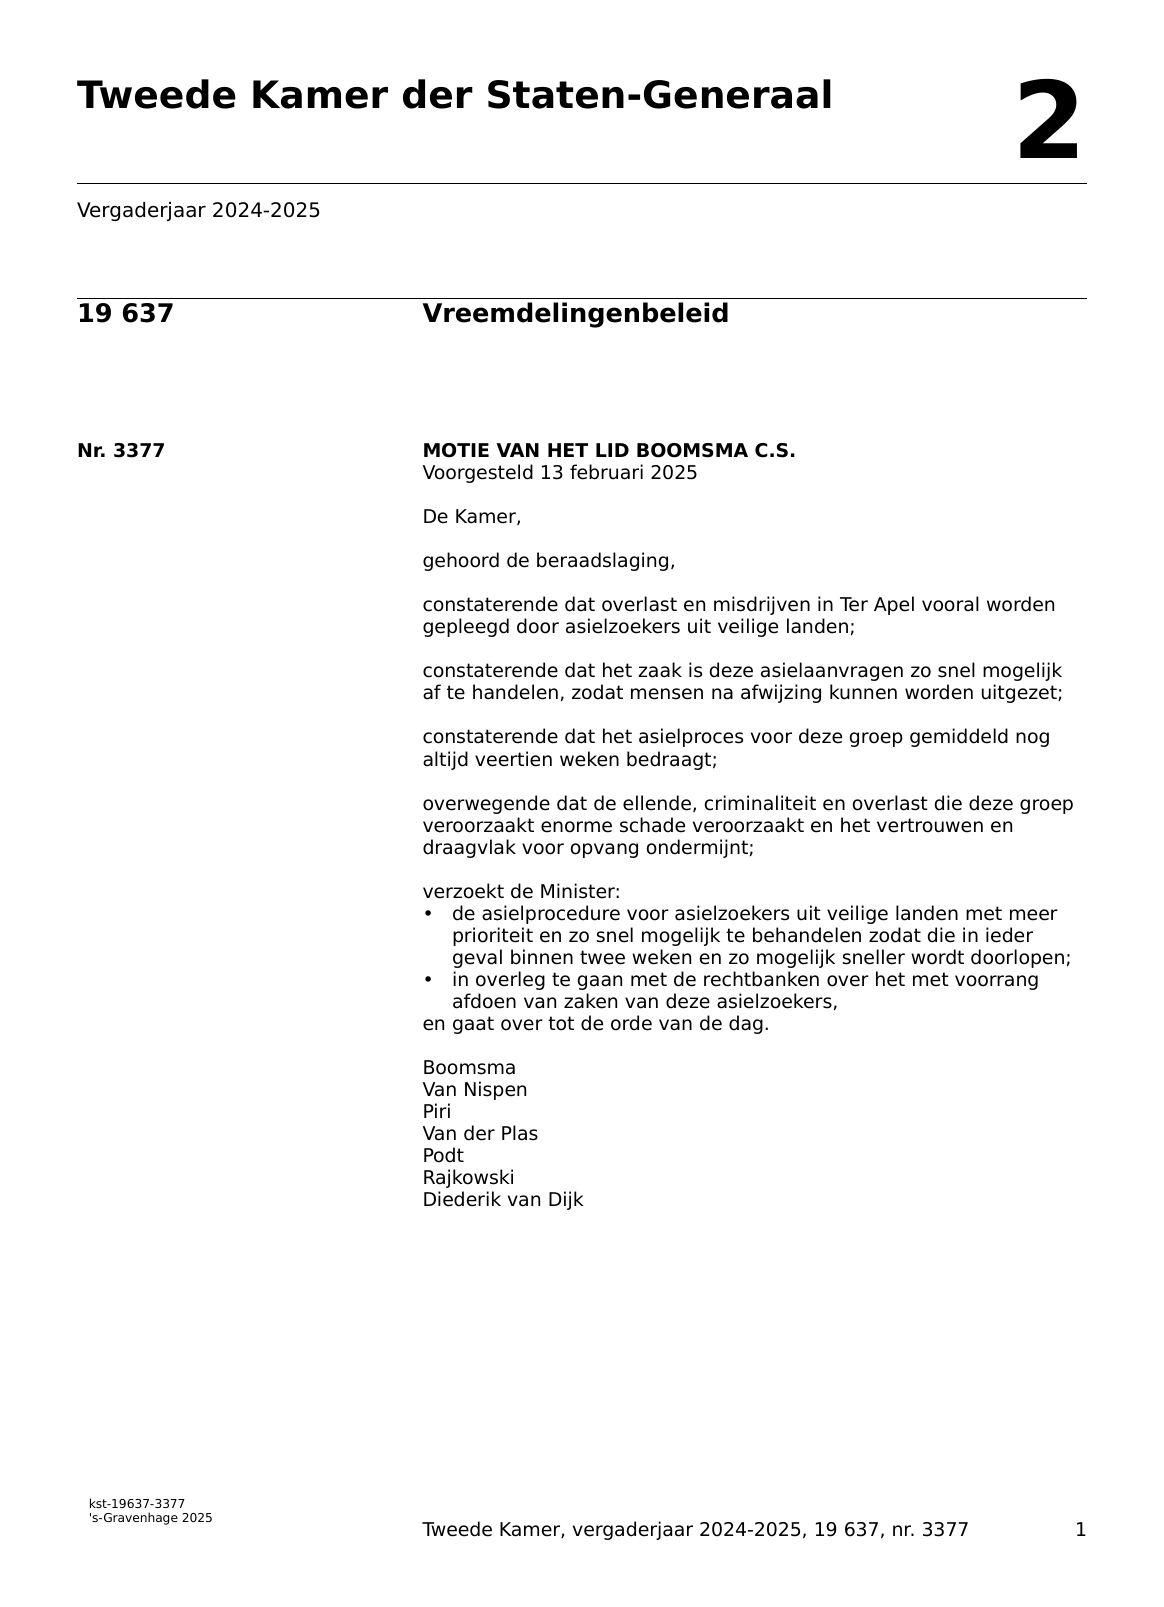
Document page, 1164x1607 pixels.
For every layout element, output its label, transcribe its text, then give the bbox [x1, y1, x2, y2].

text Rajkowski [422, 1167, 1087, 1189]
table_header Tweede Kamer der Staten-Generaal [77, 59, 886, 183]
text • in overleg te gaan met de rechtbanken over het met voorrang afdoen van zaken van deze asielzoekers, [422, 969, 1087, 1013]
text • de asielprocedure voor asielzoekers uit veilige landen met meer prioriteit en zo snel mogelijk te behandelen zodat die in ieder geval binnen twee weken en zo mogelijk sneller wordt doorlopen; [422, 903, 1087, 969]
text overwegende dat de ellende, criminaliteit en overlast die deze groep veroorzaakt enorme schade veroorzaakt en het vertrouwen en draagvlak voor opvang ondermijnt; [422, 793, 1087, 858]
text Piri [422, 1101, 1087, 1123]
text constaterende dat overlast en misdrijven in Ter Apel vooral worden gepleegd door asielzoekers uit veilige landen; [422, 594, 1087, 638]
text Van Nispen [422, 1079, 1087, 1101]
text gehoord de beraadslaging, [422, 550, 1087, 572]
text kst-19637-3377 [88, 1497, 323, 1511]
subtitle Nr. 3377 MOTIE VAN HET LID BOOMSMA C.S. [77, 440, 1087, 462]
table_header 2 [886, 59, 1087, 183]
text Diederik van Dijk [422, 1189, 1087, 1211]
subtitle 19 637 Vreemdelingenbeleid [77, 299, 1087, 329]
text Podt [422, 1145, 1087, 1167]
text 's-Gravenhage 2025 [88, 1511, 323, 1525]
text Boomsma [422, 1057, 1087, 1079]
text constaterende dat het zaak is deze asielaanvragen zo snel mogelijk af te handelen, zodat mensen na afwijzing kunnen worden uitgezet; [422, 660, 1087, 704]
text constaterende dat het asielproces voor deze groep gemiddeld nog altijd veertien weken bedraagt; [422, 726, 1087, 770]
text De Kamer, [422, 506, 1087, 528]
text en gaat over tot de orde van de dag. [422, 1013, 1087, 1034]
text Voorgesteld 13 februari 2025 [422, 462, 1087, 484]
text Van der Plas [422, 1123, 1087, 1145]
text verzoekt de Minister: [422, 881, 1087, 903]
table_cell Vergaderjaar 2024-2025 [77, 184, 1087, 298]
